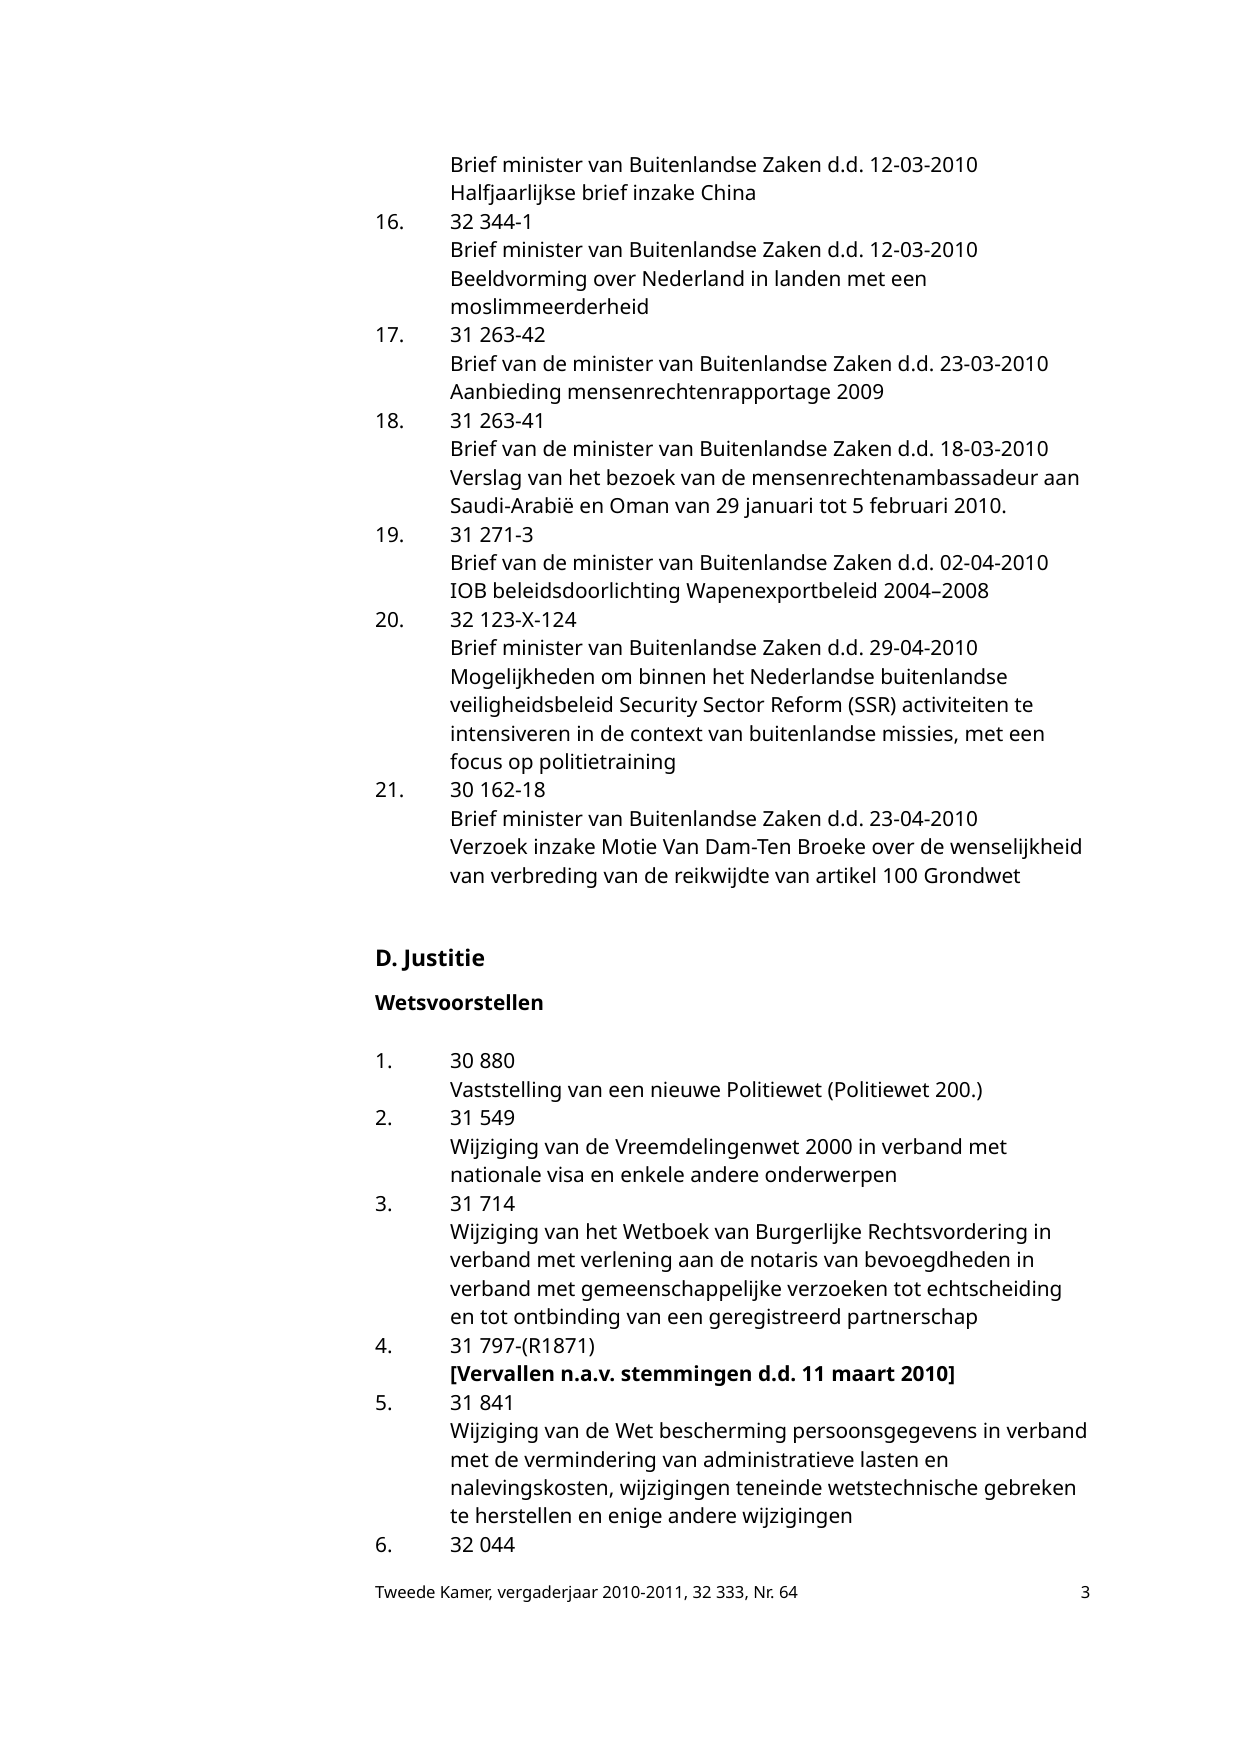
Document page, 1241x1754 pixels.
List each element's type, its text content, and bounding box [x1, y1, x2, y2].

list 31 714 [375, 1189, 1090, 1217]
list 30 880 [375, 1047, 1090, 1075]
list Brief minister van Buitenlandse Zaken d.d. 29-04-2010 [375, 633, 1090, 662]
list Wijziging van het Wetboek van Burgerlijke Rechtsvordering in verband met verlening aan de notaris van bevoegdheden in verband met gemeenschappelijke verzoeken tot echtscheiding en tot ontbinding van een geregistreerd partnerschap [375, 1217, 1090, 1331]
list Brief van de minister van Buitenlandse Zaken d.d. 02-04-2010 [375, 548, 1090, 577]
list 31 263-42 [375, 321, 1090, 349]
list Aanbieding mensenrechtenrapportage 2009 [375, 377, 1090, 406]
list [Vervallen n.a.v. stemmingen d.d. 11 maart 2010] [375, 1359, 1090, 1388]
list Wijziging van de Vreemdelingenwet 2000 in verband met nationale visa en enkele andere onderwerpen [375, 1132, 1090, 1189]
list Brief van de minister van Buitenlandse Zaken d.d. 18-03-2010 [375, 434, 1090, 463]
list 31 797-(R1871) [375, 1331, 1090, 1359]
list Brief minister van Buitenlandse Zaken d.d. 23-04-2010 [375, 804, 1090, 832]
list Vaststelling van een nieuwe Politiewet (Politiewet 200.) [375, 1075, 1090, 1103]
list Wijziging van de Wet bescherming persoonsgegevens in verband met de vermindering van administratieve lasten en nalevingskosten, wijzigingen teneinde wetstechnische gebreken te herstellen en enige andere wijzigingen [375, 1416, 1090, 1530]
list Brief minister van Buitenlandse Zaken d.d. 12-03-2010 [375, 150, 1090, 178]
list 31 841 [375, 1388, 1090, 1416]
list IOB beleidsdoorlichting Wapenexportbeleid 2004–2008 [375, 577, 1090, 605]
list Verslag van het bezoek van de mensenrechtenambassadeur aan Saudi-Arabië en Oman van 29 januari tot 5 februari 2010. [375, 463, 1090, 520]
list 32 044 [375, 1530, 1090, 1558]
list Verzoek inzake Motie Van Dam-Ten Broeke over de wenselijkheid van verbreding van de reikwijdte van artikel 100 Grondwet [375, 832, 1090, 889]
list 31 271-3 [375, 520, 1090, 548]
list 32 344-1 [375, 207, 1090, 235]
list Beeldvorming over Nederland in landen met een moslimmeerderheid [375, 264, 1090, 321]
list Halfjaarlijkse brief inzake China [375, 178, 1090, 207]
text Wetsvoorstellen [375, 988, 1090, 1017]
list Mogelijkheden om binnen het Nederlandse buitenlandse veiligheidsbeleid Security Sector Reform (SSR) activiteiten te intensiveren in de context van buitenlandse missies, met een focus op politietraining [375, 662, 1090, 776]
list Brief minister van Buitenlandse Zaken d.d. 12-03-2010 [375, 235, 1090, 264]
subtitle D. Justitie [375, 942, 1090, 973]
list 31 549 [375, 1103, 1090, 1132]
list 31 263-41 [375, 406, 1090, 434]
list Brief van de minister van Buitenlandse Zaken d.d. 23-03-2010 [375, 349, 1090, 377]
list 32 123-X-124 [375, 605, 1090, 633]
list 30 162-18 [375, 776, 1090, 804]
